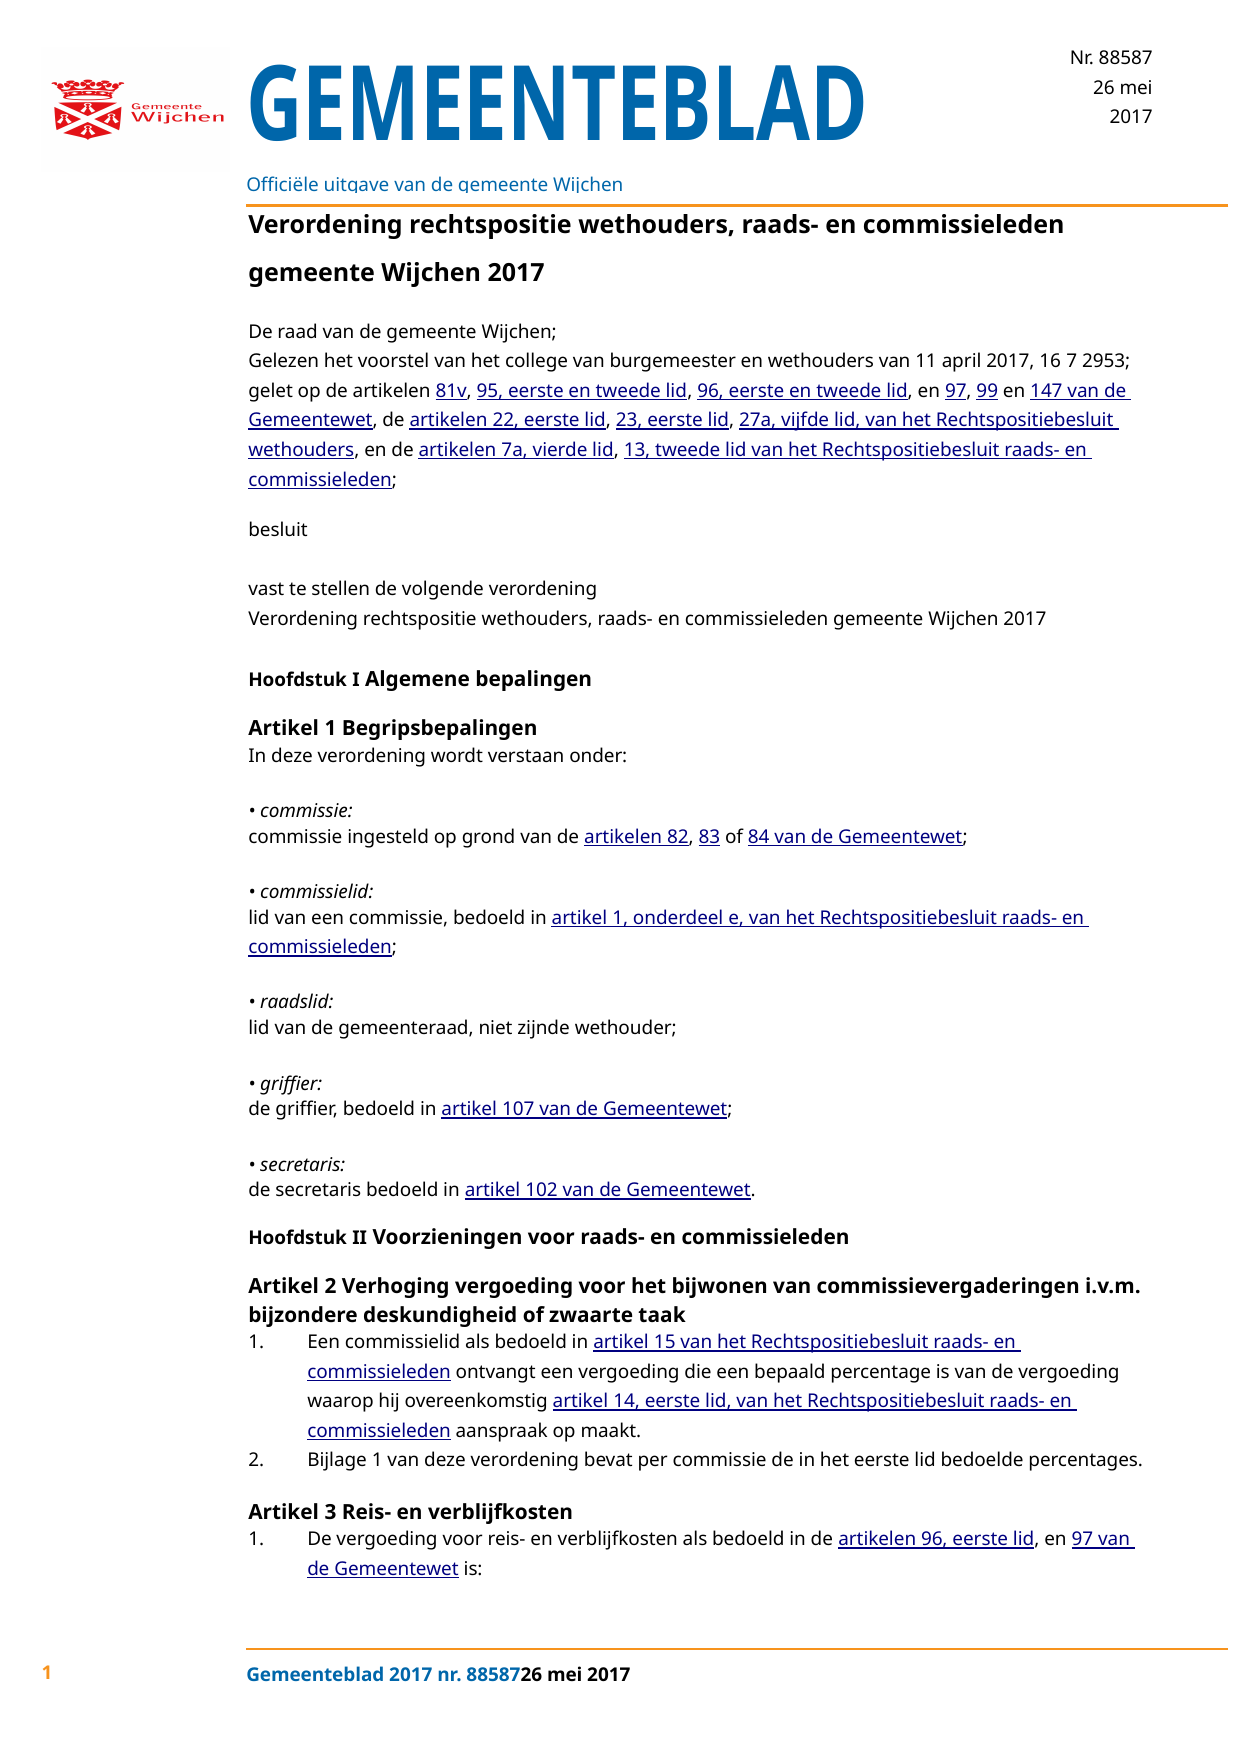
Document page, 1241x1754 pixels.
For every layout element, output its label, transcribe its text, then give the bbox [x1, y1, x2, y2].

text de secretaris bedoeld in artikel 102 van de Gemeentewet. [248, 1177, 1152, 1202]
text • secretaris: [248, 1151, 1152, 1177]
text Artikel 3 Reis- en verblijfkosten [248, 1497, 1152, 1526]
text • commissielid: [248, 878, 1152, 904]
text De raad van de gemeente Wijchen; [248, 318, 1152, 344]
text • griffier: [248, 1070, 1152, 1096]
list Bijlage 1 van deze verordening bevat per commissie de in het eerste lid bedoelde percentages. [248, 1447, 1152, 1472]
text Gelezen het voorstel van het college van burgemeester en wethouders van 11 april 2017, 16 7 2953; gelet op de artikelen 81v, 95, eerste en tweede lid, 96, eerste en tweede lid, en 97, 99 en 147 van de Gemeentewet, de artikelen 22, eerste lid, 23, eerste lid, 27a, vijfde lid, van het Rechtspositiebesluit wethouders, en de artikelen 7a, vierde lid, 13, tweede lid van het Rechtspositiebesluit raads- en commissieleden; [248, 347, 1152, 492]
text Artikel 2 Verhoging vergoeding voor het bijwonen van commissievergaderingen i.v.m. bijzondere deskundigheid of zwaarte taak [248, 1271, 1152, 1328]
text commissie ingesteld op grond van de artikelen 82, 83 of 84 van de Gemeentewet; [248, 823, 1152, 848]
text Verordening rechtspositie wethouders, raads- en commissieleden gemeente Wijchen 2017 [248, 207, 1152, 288]
text de griffier, bedoeld in artikel 107 van de Gemeentewet; [248, 1096, 1152, 1121]
text vast te stellen de volgende verordening [248, 575, 1152, 601]
text Hoofdstuk II Voorzieningen voor raads- en commissieleden [248, 1222, 1152, 1251]
text Verordening rechtspositie wethouders, raads- en commissieleden gemeente Wijchen 2017 [248, 605, 1152, 631]
picture [41, 47, 231, 172]
text • raadslid: [248, 989, 1152, 1014]
text • commissie: [248, 797, 1152, 823]
list Een commissielid als bedoeld in artikel 15 van het Rechtspositiebesluit raads- en commissieleden ontvangt een vergoeding die een bepaald percentage is van de vergoeding waarop hij overeenkomstig artikel 14, eerste lid, van het Rechtspositiebesluit raads- en commissieleden aanspraak op maakt. [248, 1328, 1152, 1443]
list De vergoeding voor reis- en verblijfkosten als bedoeld in de artikelen 96, eerste lid, en 97 van de Gemeentewet is: [248, 1526, 1152, 1581]
text besluit [248, 516, 1152, 542]
text Artikel 1 Begripsbepalingen [248, 713, 1152, 742]
text lid van de gemeenteraad, niet zijnde wethouder; [248, 1014, 1152, 1040]
text Hoofdstuk I Algemene bepalingen [248, 664, 1152, 692]
text lid van een commissie, bedoeld in artikel 1, onderdeel e, van het Rechtspositiebesluit raads- en commissieleden; [248, 904, 1152, 959]
text In deze verordening wordt verstaan onder: [248, 742, 1152, 767]
